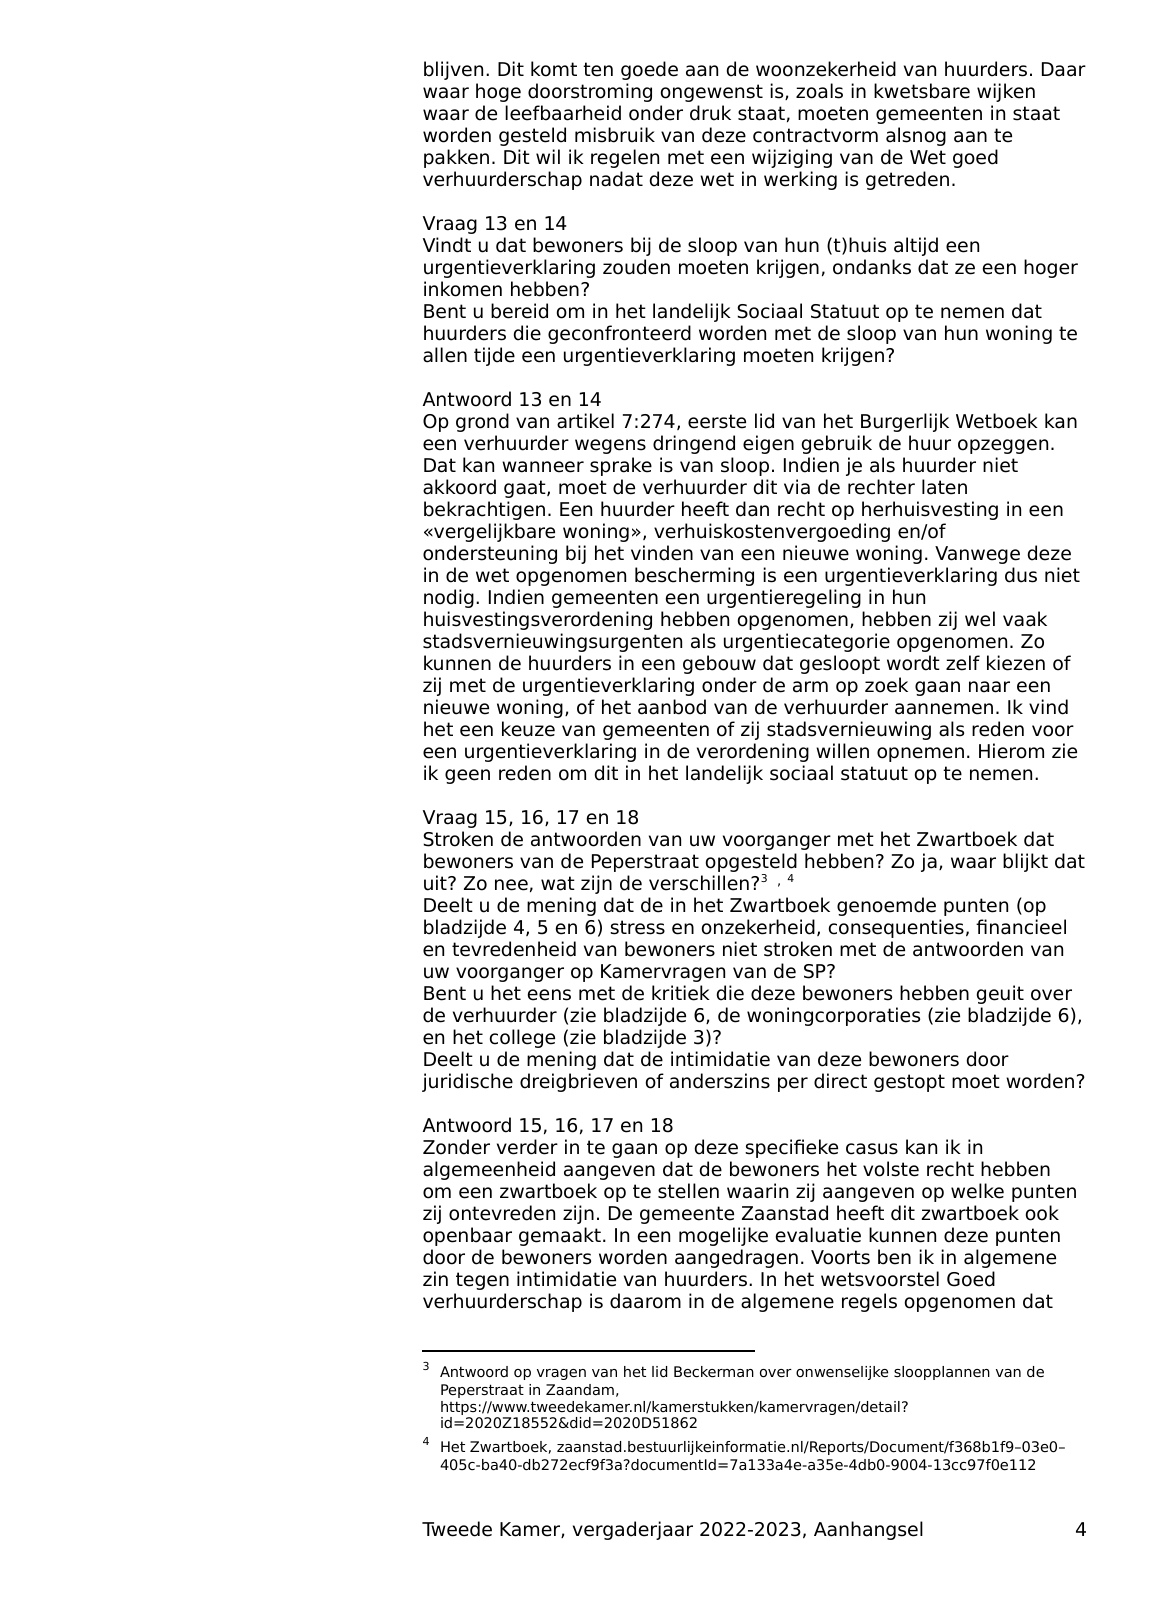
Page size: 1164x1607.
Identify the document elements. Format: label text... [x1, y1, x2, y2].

text Stroken de antwoorden van uw voorganger met het Zwartboek dat bewoners van de Peperstraat opgesteld hebben? Zo ja, waar blijkt dat uit? Zo nee, wat zijn de verschillen? , [422, 829, 1087, 895]
text Deelt u de mening dat de intimidatie van deze bewoners door juridische dreigbrieven of anderszins per direct gestopt moet worden? [422, 1049, 1087, 1093]
text Bent u bereid om in het landelijk Sociaal Statuut op te nemen dat huurders die geconfronteerd worden met de sloop van hun woning te allen tijde een urgentieverklaring moeten krijgen? [422, 301, 1087, 367]
text Antwoord 15, 16, 17 en 18 [422, 1115, 1087, 1137]
text blijven. Dit komt ten goede aan de woonzekerheid van huurders. Daar waar hoge doorstroming ongewenst is, zoals in kwetsbare wijken waar de leefbaarheid onder druk staat, moeten gemeenten in staat worden gesteld misbruik van deze contractvorm alsnog aan te pakken. Dit wil ik regelen met een wijziging van de Wet goed verhuurderschap nadat deze wet in werking is getreden. [422, 59, 1087, 191]
text Antwoord 13 en 14 [422, 389, 1087, 411]
text Het Zwartboek, zaanstad.bestuurlijkeinformatie.nl/Reports/Document/f368b1f9–03e0–405c-ba40-db272ecf9f3a?documentId=7a133a4e-a35e-4db0-9004-13cc97f0e112 [422, 1435, 1087, 1474]
text Vraag 13 en 14 [422, 213, 1087, 235]
text Vraag 15, 16, 17 en 18 [422, 807, 1087, 829]
text Bent u het eens met de kritiek die deze bewoners hebben geuit over de verhuurder (zie bladzijde 6, de woningcorporaties (zie bladzijde 6), en het college (zie bladzijde 3)? [422, 983, 1087, 1049]
text Op grond van artikel 7:274, eerste lid van het Burgerlijk Wetboek kan een verhuurder wegens dringend eigen gebruik de huur opzeggen. Dat kan wanneer sprake is van sloop. Indien je als huurder niet akkoord gaat, moet de verhuurder dit via de rechter laten bekrachtigen. Een huurder heeft dan recht op herhuisvesting in een «vergelijkbare woning», verhuiskostenvergoeding en/of ondersteuning bij het vinden van een nieuwe woning. Vanwege deze in de wet opgenomen bescherming is een urgentieverklaring dus niet nodig. Indien gemeenten een urgentieregeling in hun huisvestingsverordening hebben opgenomen, hebben zij wel vaak stadsvernieuwingsurgenten als urgentiecategorie opgenomen. Zo kunnen de huurders in een gebouw dat gesloopt wordt zelf kiezen of zij met de urgentieverklaring onder de arm op zoek gaan naar een nieuwe woning, of het aanbod van de verhuurder aannemen. Ik vind het een keuze van gemeenten of zij stadsvernieuwing als reden voor een urgentieverklaring in de verordening willen opnemen. Hierom zie ik geen reden om dit in het landelijk sociaal statuut op te nemen. [422, 411, 1087, 785]
text Vindt u dat bewoners bij de sloop van hun (t)huis altijd een urgentieverklaring zouden moeten krijgen, ondanks dat ze een hoger inkomen hebben? [422, 235, 1087, 301]
text Antwoord op vragen van het lid Beckerman over onwenselijke sloopplannen van de Peperstraat in Zaandam, https://www.tweedekamer.nl/kamerstukken/kamervragen/detail?id=2020Z18552&did=2020D51862 [422, 1360, 1087, 1432]
text Deelt u de mening dat de in het Zwartboek genoemde punten (op bladzijde 4, 5 en 6) stress en onzekerheid, consequenties, financieel en tevredenheid van bewoners niet stroken met de antwoorden van uw voorganger op Kamervragen van de SP? [422, 895, 1087, 983]
text Zonder verder in te gaan op deze specifieke casus kan ik in algemeenheid aangeven dat de bewoners het volste recht hebben om een zwartboek op te stellen waarin zij aangeven op welke punten zij ontevreden zijn. De gemeente Zaanstad heeft dit zwartboek ook openbaar gemaakt. In een mogelijke evaluatie kunnen deze punten door de bewoners worden aangedragen. Voorts ben ik in algemene zin tegen intimidatie van huurders. In het wetsvoorstel Goed verhuurderschap is daarom in de algemene regels opgenomen dat [422, 1137, 1087, 1313]
